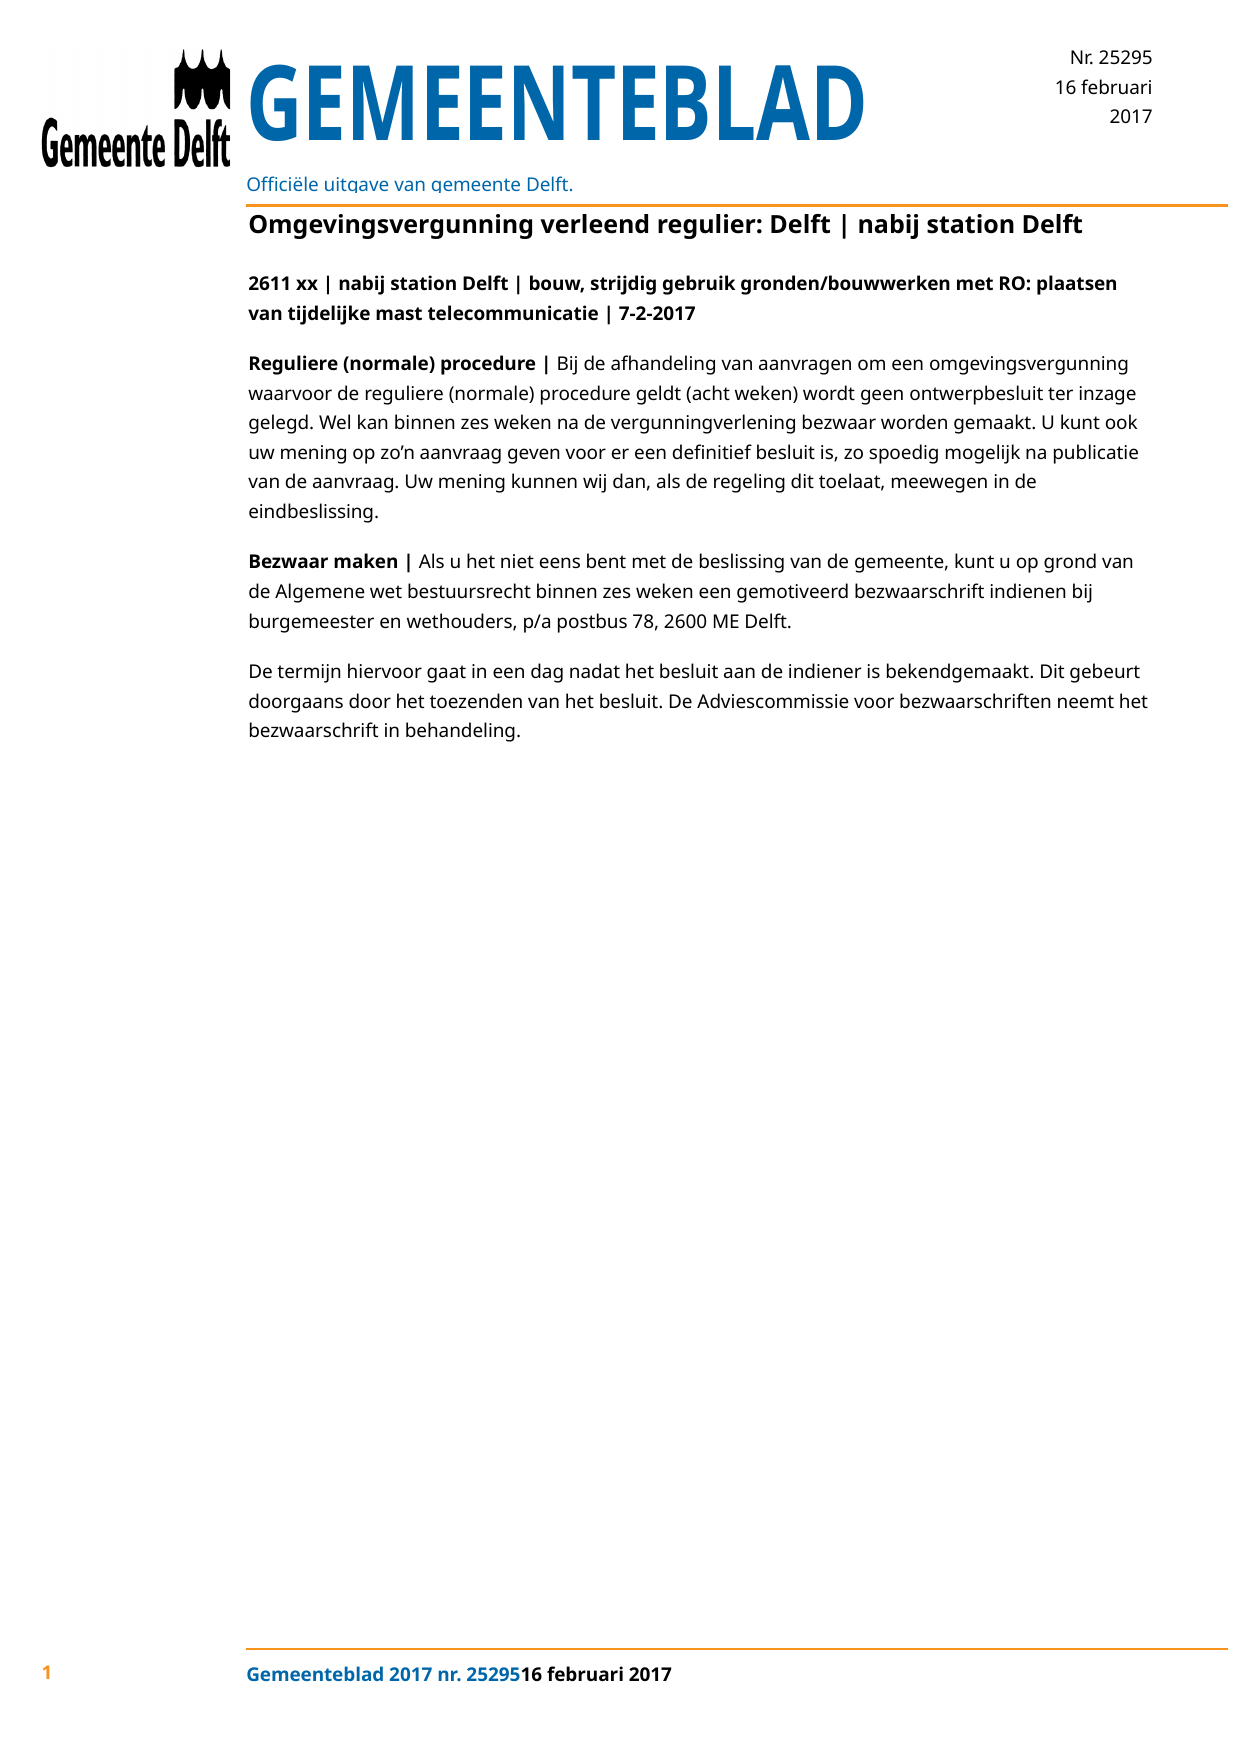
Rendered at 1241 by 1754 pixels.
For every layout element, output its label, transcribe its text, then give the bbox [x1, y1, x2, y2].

text Reguliere (normale) procedure | Bij de afhandeling van aanvragen om een omgevingsvergunning waarvoor de reguliere (normale) procedure geldt (acht weken) wordt geen ontwerpbesluit ter inzage gelegd. Wel kan binnen zes weken na de vergunningverlening bezwaar worden gemaakt. U kunt ook uw mening op zo’n aanvraag geven voor er een definitief besluit is, zo spoedig mogelijk na publicatie van de aanvraag. Uw mening kunnen wij dan, als de regeling dit toelaat, meewegen in de eindbeslissing. [248, 350, 1152, 524]
picture [41, 47, 231, 172]
text Omgevingsvergunning verleend regulier: Delft | nabij station Delft [248, 207, 1152, 241]
text Bezwaar maken | Als u het niet eens bent met de beslissing van de gemeente, kunt u op grond van de Algemene wet bestuursrecht binnen zes weken een gemotiveerd bezwaarschrift indienen bij burgemeester en wethouders, p/a postbus 78, 2600 ME Delft. [248, 549, 1152, 633]
text 2611 xx | nabij station Delft | bouw, strijdig gebruik gronden/bouwwerken met RO: plaatsen van tijdelijke mast telecommunicatie | 7-2-2017 [248, 270, 1152, 326]
text De termijn hiervoor gaat in een dag nadat het besluit aan de indiener is bekendgemaakt. Dit gebeurt doorgaans door het toezenden van het besluit. De Adviescommissie voor bezwaarschriften neemt het bezwaarschrift in behandeling. [248, 658, 1152, 743]
